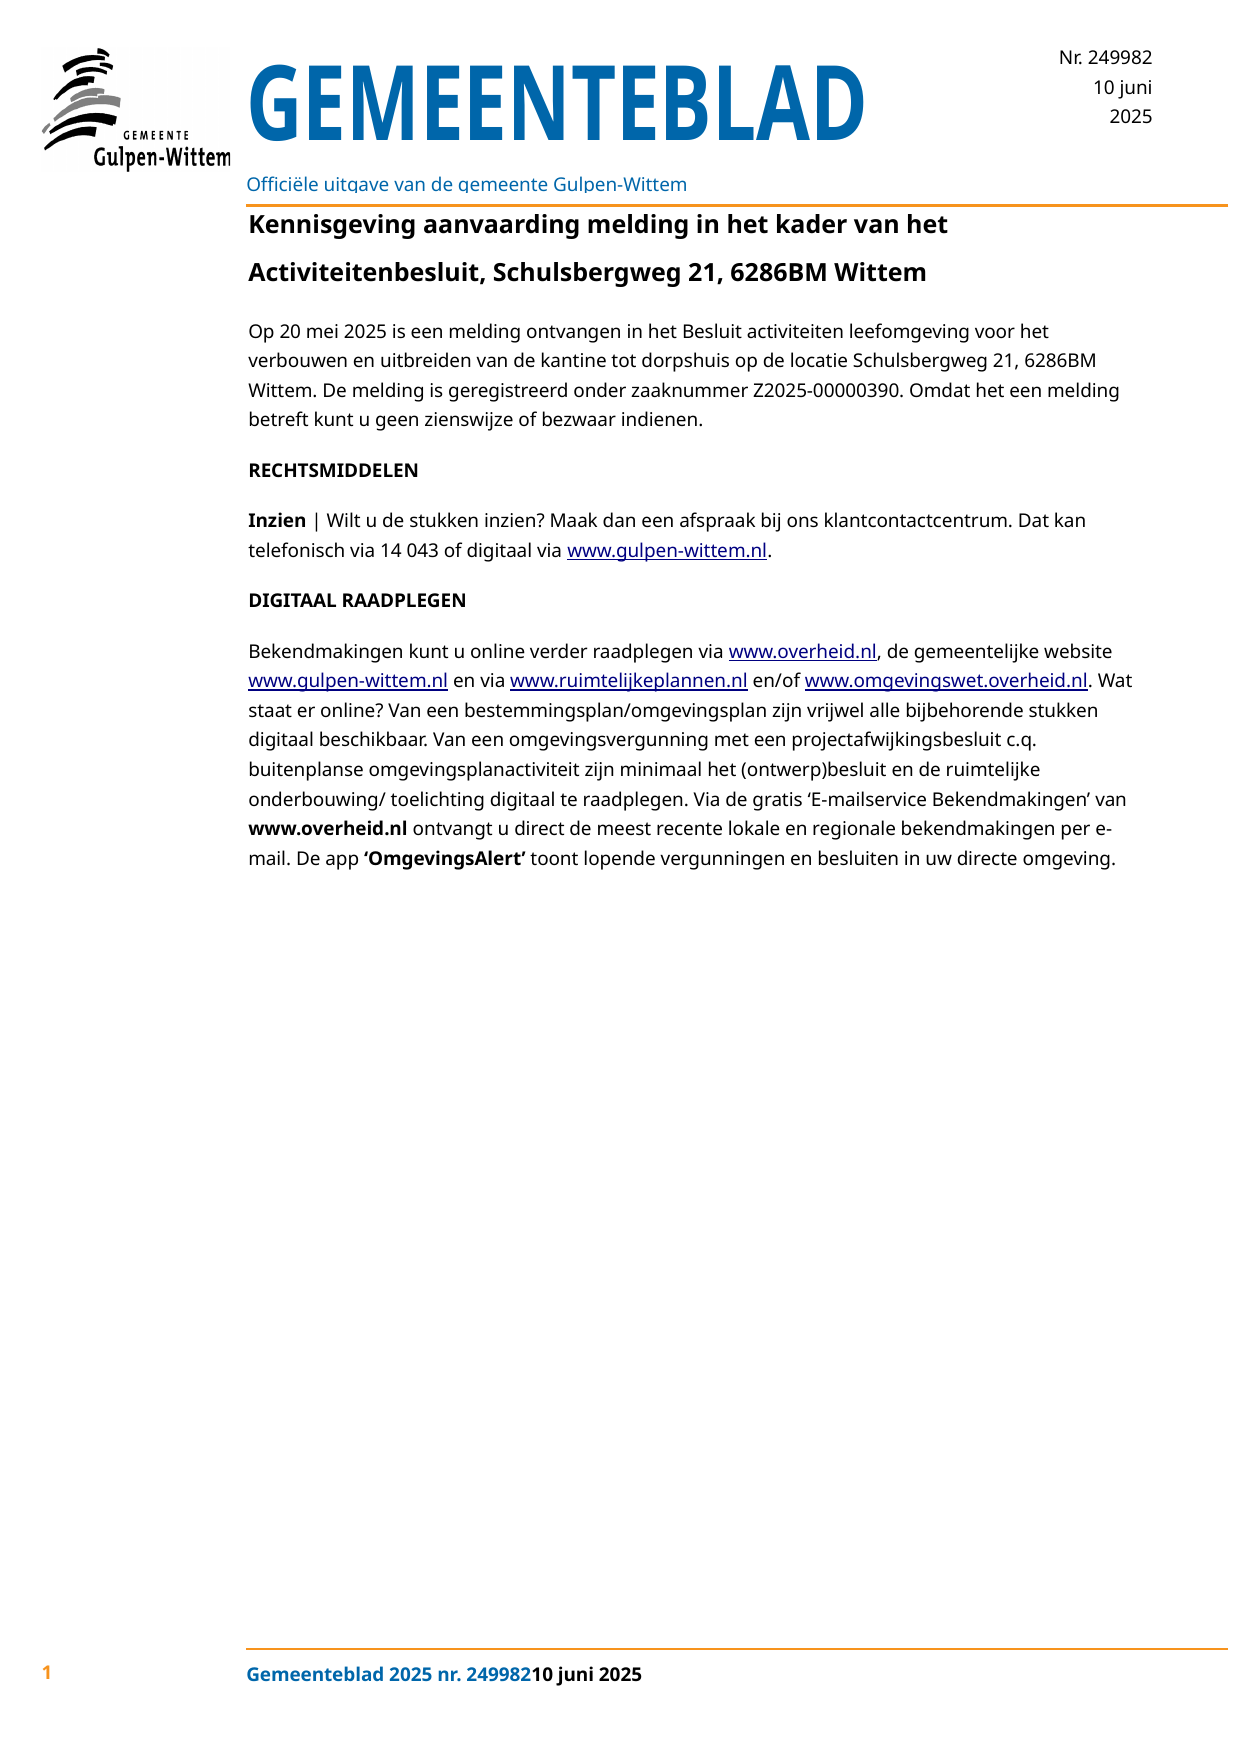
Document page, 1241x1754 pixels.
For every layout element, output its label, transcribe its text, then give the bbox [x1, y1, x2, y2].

text Kennisgeving aanvaarding melding in het kader van het Activiteitenbesluit, Schulsbergweg 21, 6286BM Wittem [248, 207, 1152, 288]
text DIGITAAL RAADPLEGEN [248, 587, 1152, 613]
picture [41, 47, 231, 172]
text Inzien | Wilt u de stukken inzien? Maak dan een afspraak bij ons klantcontactcentrum. Dat kan telefonisch via 14 043 of digitaal via www.gulpen-wittem.nl. [248, 507, 1152, 563]
text RECHTSMIDDELEN [248, 457, 1152, 483]
text Op 20 mei 2025 is een melding ontvangen in het Besluit activiteiten leefomgeving voor het verbouwen en uitbreiden van de kantine tot dorpshuis op de locatie Schulsbergweg 21, 6286BM Wittem. De melding is geregistreerd onder zaaknummer Z2025-00000390. Omdat het een melding betreft kunt u geen zienswijze of bezwaar indienen. [248, 318, 1152, 432]
text Bekendmakingen kunt u online verder raadplegen via www.overheid.nl, de gemeentelijke website www.gulpen-wittem.nl en via www.ruimtelijkeplannen.nl en/of www.omgevingswet.overheid.nl. Wat staat er online? Van een bestemmingsplan/omgevingsplan zijn vrijwel alle bijbehorende stukken digitaal beschikbaar. Van een omgevingsvergunning met een projectafwijkingsbesluit c.q. buitenplanse omgevingsplanactiviteit zijn minimaal het (ontwerp)besluit en de ruimtelijke onderbouwing/ toelichting digitaal te raadplegen. Via de gratis ‘E-mailservice Bekendmakingen’ van www.overheid.nl ontvangt u direct de meest recente lokale en regionale bekendmakingen per e-mail. De app ‘OmgevingsAlert’ toont lopende vergunningen en besluiten in uw directe omgeving. [248, 638, 1152, 871]
